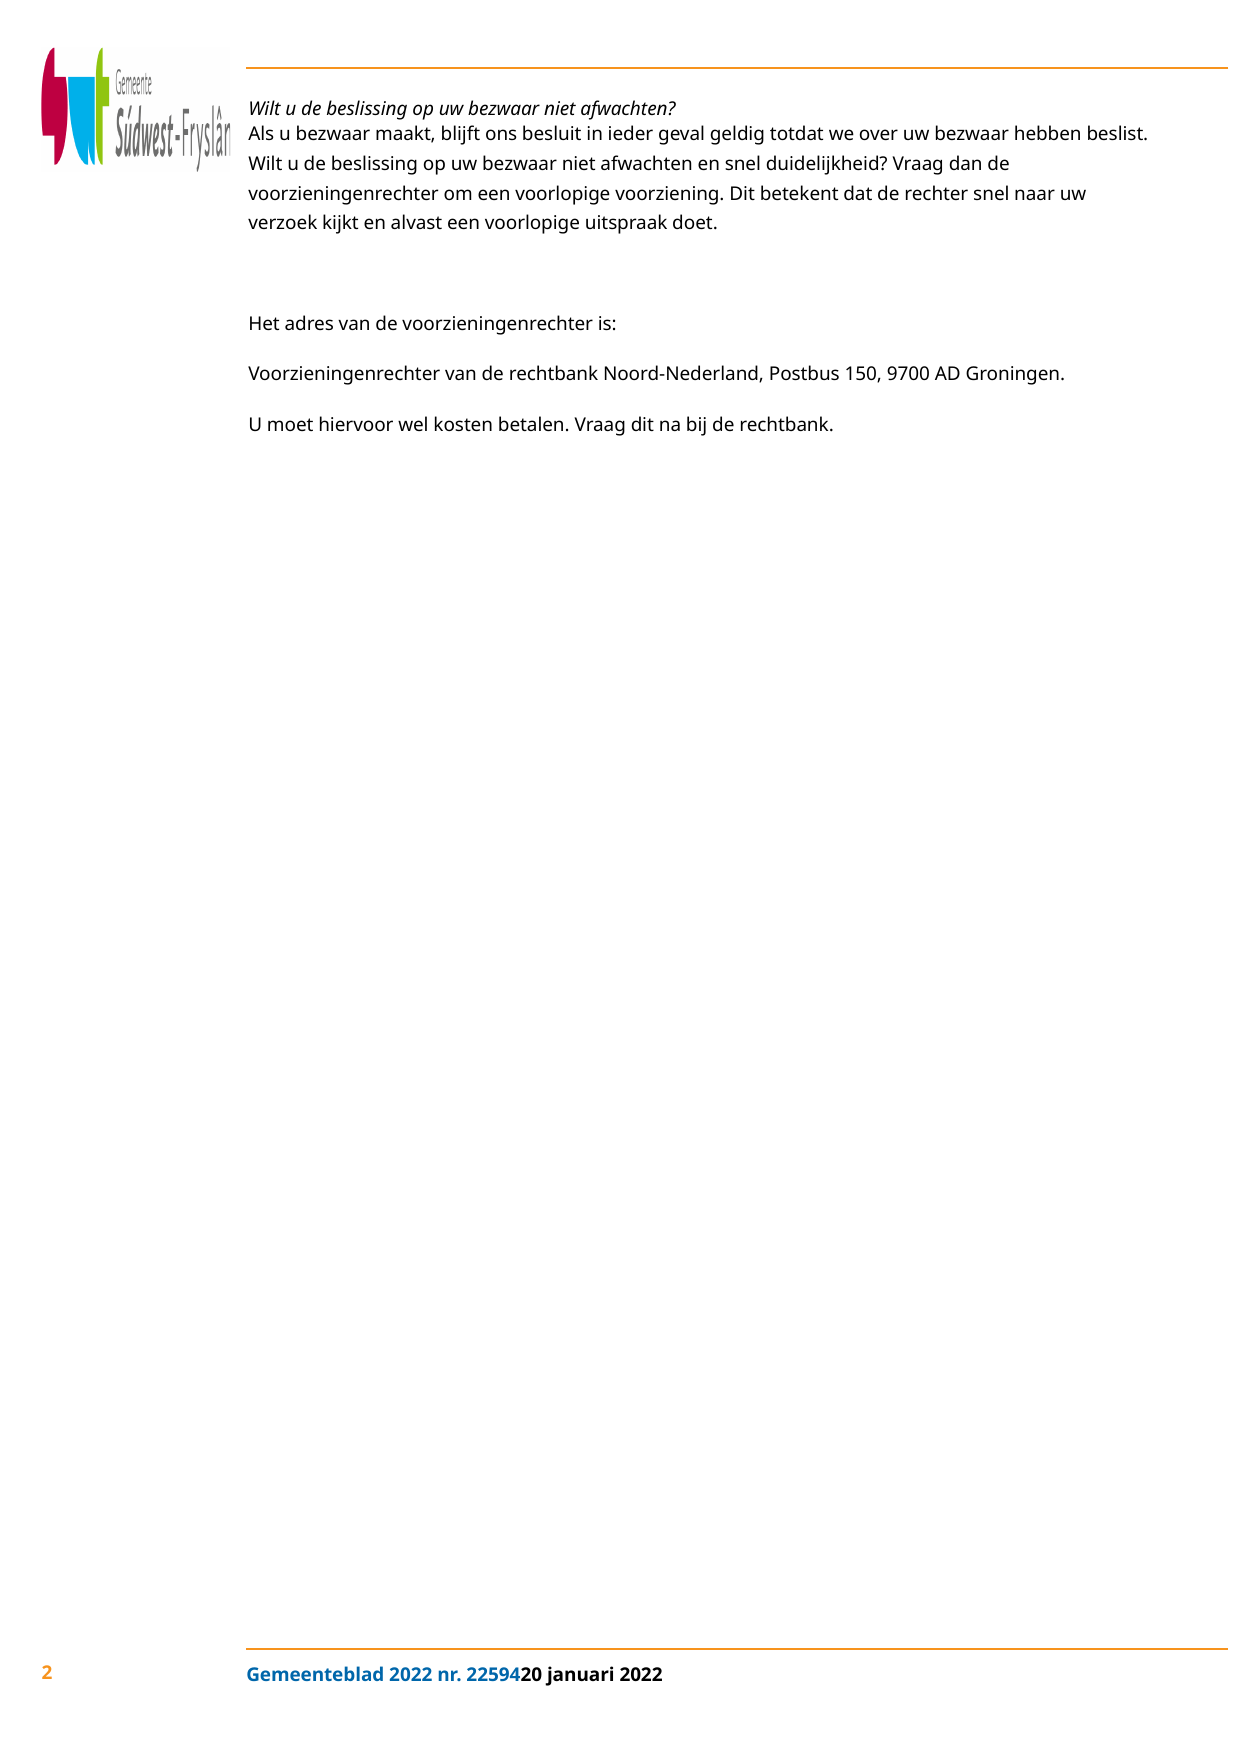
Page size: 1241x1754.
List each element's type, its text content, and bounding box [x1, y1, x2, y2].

picture [41, 47, 231, 172]
text Als u bezwaar maakt, blijft ons besluit in ieder geval geldig totdat we over uw bezwaar hebben beslist. Wilt u de beslissing op uw bezwaar niet afwachten en snel duidelijkheid? Vraag dan de voorzieningenrechter om een voorlopige voorziening. Dit betekent dat de rechter snel naar uw verzoek kijkt en alvast een voorlopige uitspraak doet. [248, 121, 1152, 235]
text Wilt u de beslissing op uw bezwaar niet afwachten? [248, 95, 1152, 121]
text Het adres van de voorzieningenrechter is: [248, 310, 1152, 336]
text U moet hiervoor wel kosten betalen. Vraag dit na bij de rechtbank. [248, 411, 1152, 437]
text Voorzieningenrechter van de rechtbank Noord-Nederland, Postbus 150, 9700 AD Groningen. [248, 361, 1152, 386]
